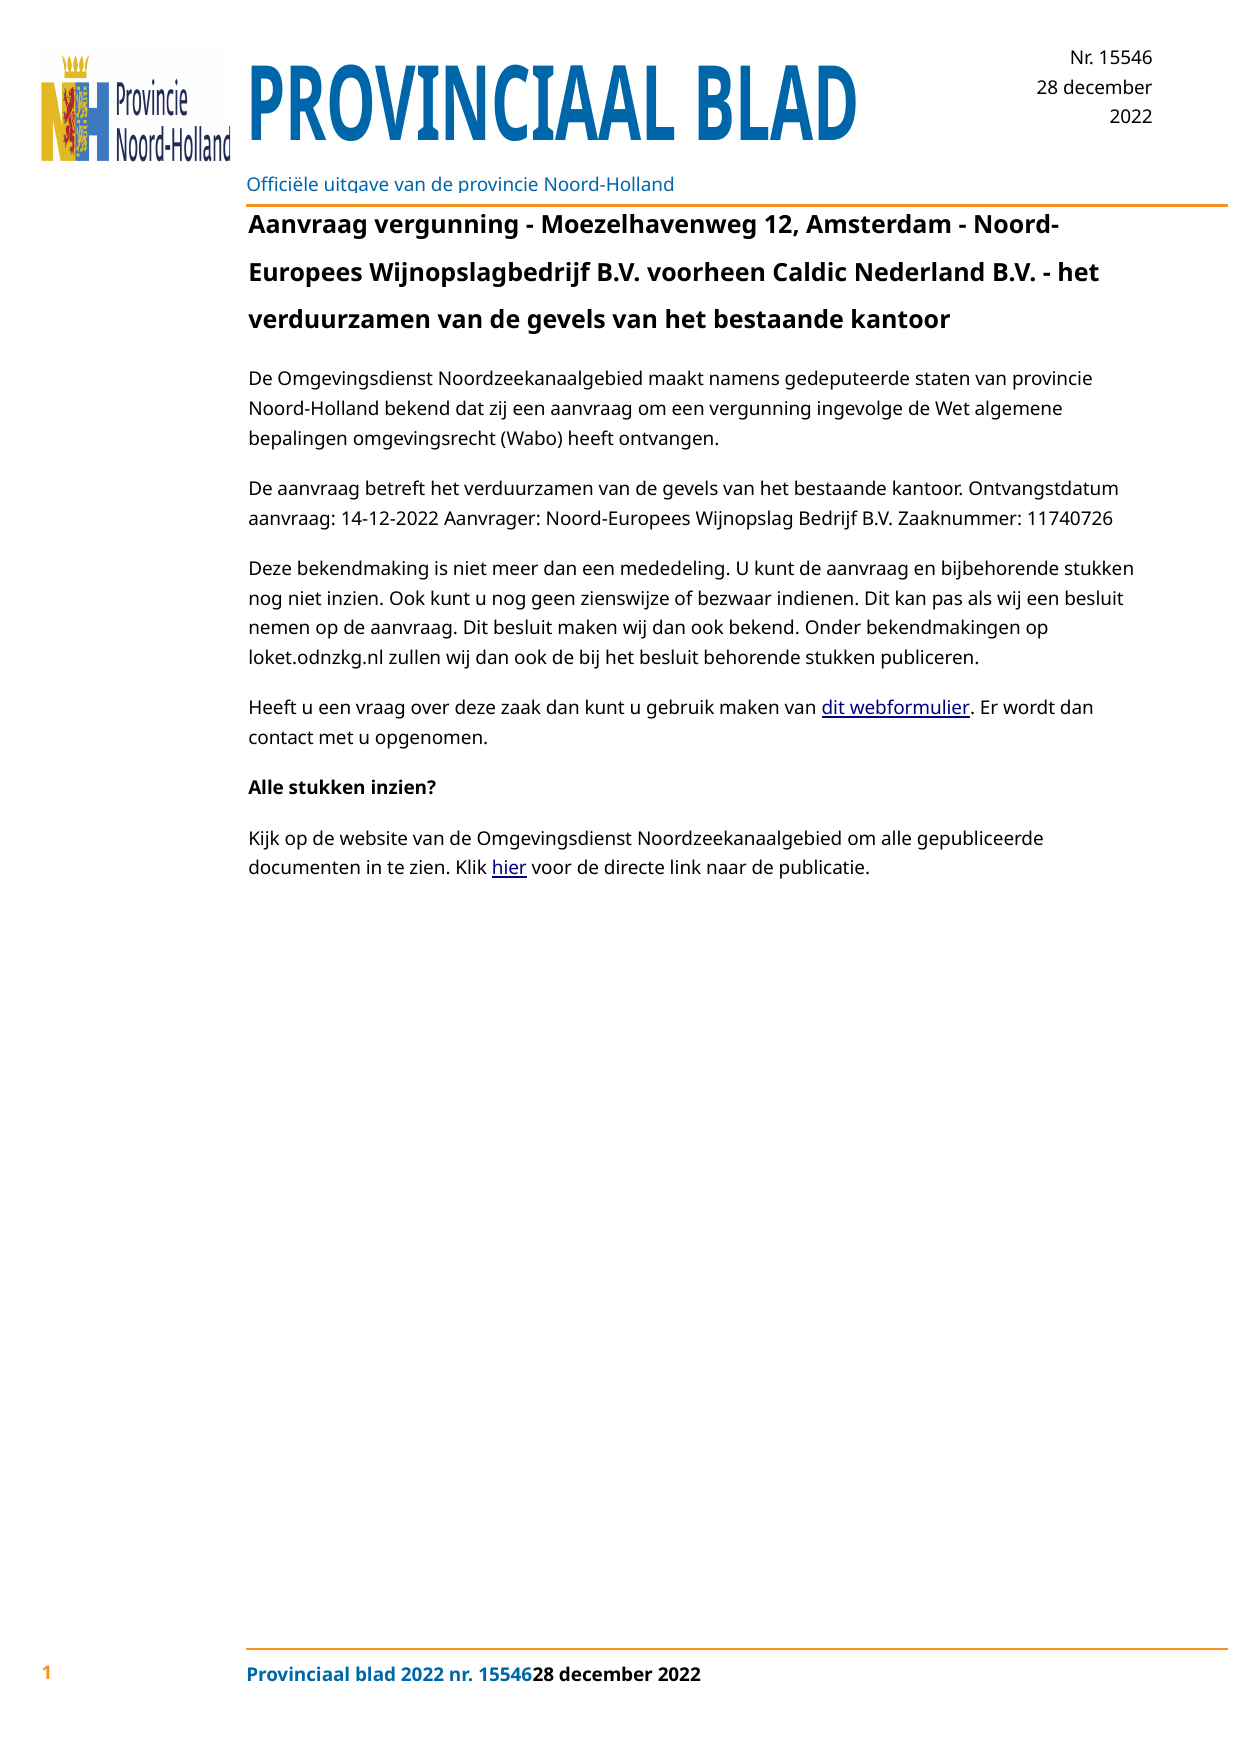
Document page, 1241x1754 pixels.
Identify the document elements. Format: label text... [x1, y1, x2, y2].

text De aanvraag betreft het verduurzamen van de gevels van het bestaande kantoor. Ontvangstdatum aanvraag: 14-12-2022 Aanvrager: Noord-Europees Wijnopslag Bedrijf B.V. Zaaknummer: 11740726 [248, 475, 1152, 530]
text Alle stukken inzien? [248, 774, 1152, 800]
picture [41, 47, 231, 172]
text Deze bekendmaking is niet meer dan een mededeling. U kunt de aanvraag en bijbehorende stukken nog niet inzien. Ook kunt u nog geen zienswijze of bezwaar indienen. Dit kan pas als wij een besluit nemen op de aanvraag. Dit besluit maken wij dan ook bekend. Onder bekendmakingen op loket.odnzkg.nl zullen wij dan ook de bij het besluit behorende stukken publiceren. [248, 555, 1152, 669]
text De Omgevingsdienst Noordzeekanaalgebied maakt namens gedeputeerde staten van provincie Noord-Holland bekend dat zij een aanvraag om een vergunning ingevolge de Wet algemene bepalingen omgevingsrecht (Wabo) heeft ontvangen. [248, 366, 1152, 450]
text Heeft u een vraag over deze zaak dan kunt u gebruik maken van dit webformulier. Er wordt dan contact met u opgenomen. [248, 694, 1152, 749]
text Aanvraag vergunning - Moezelhavenweg 12, Amsterdam - Noord-Europees Wijnopslagbedrijf B.V. voorheen Caldic Nederland B.V. - het verduurzamen van de gevels van het bestaande kantoor [248, 207, 1152, 336]
text Kijk op de website van de Omgevingsdienst Noordzeekanaalgebied om alle gepubliceerde documenten in te zien. Klik hier voor de directe link naar de publicatie. [248, 825, 1152, 880]
